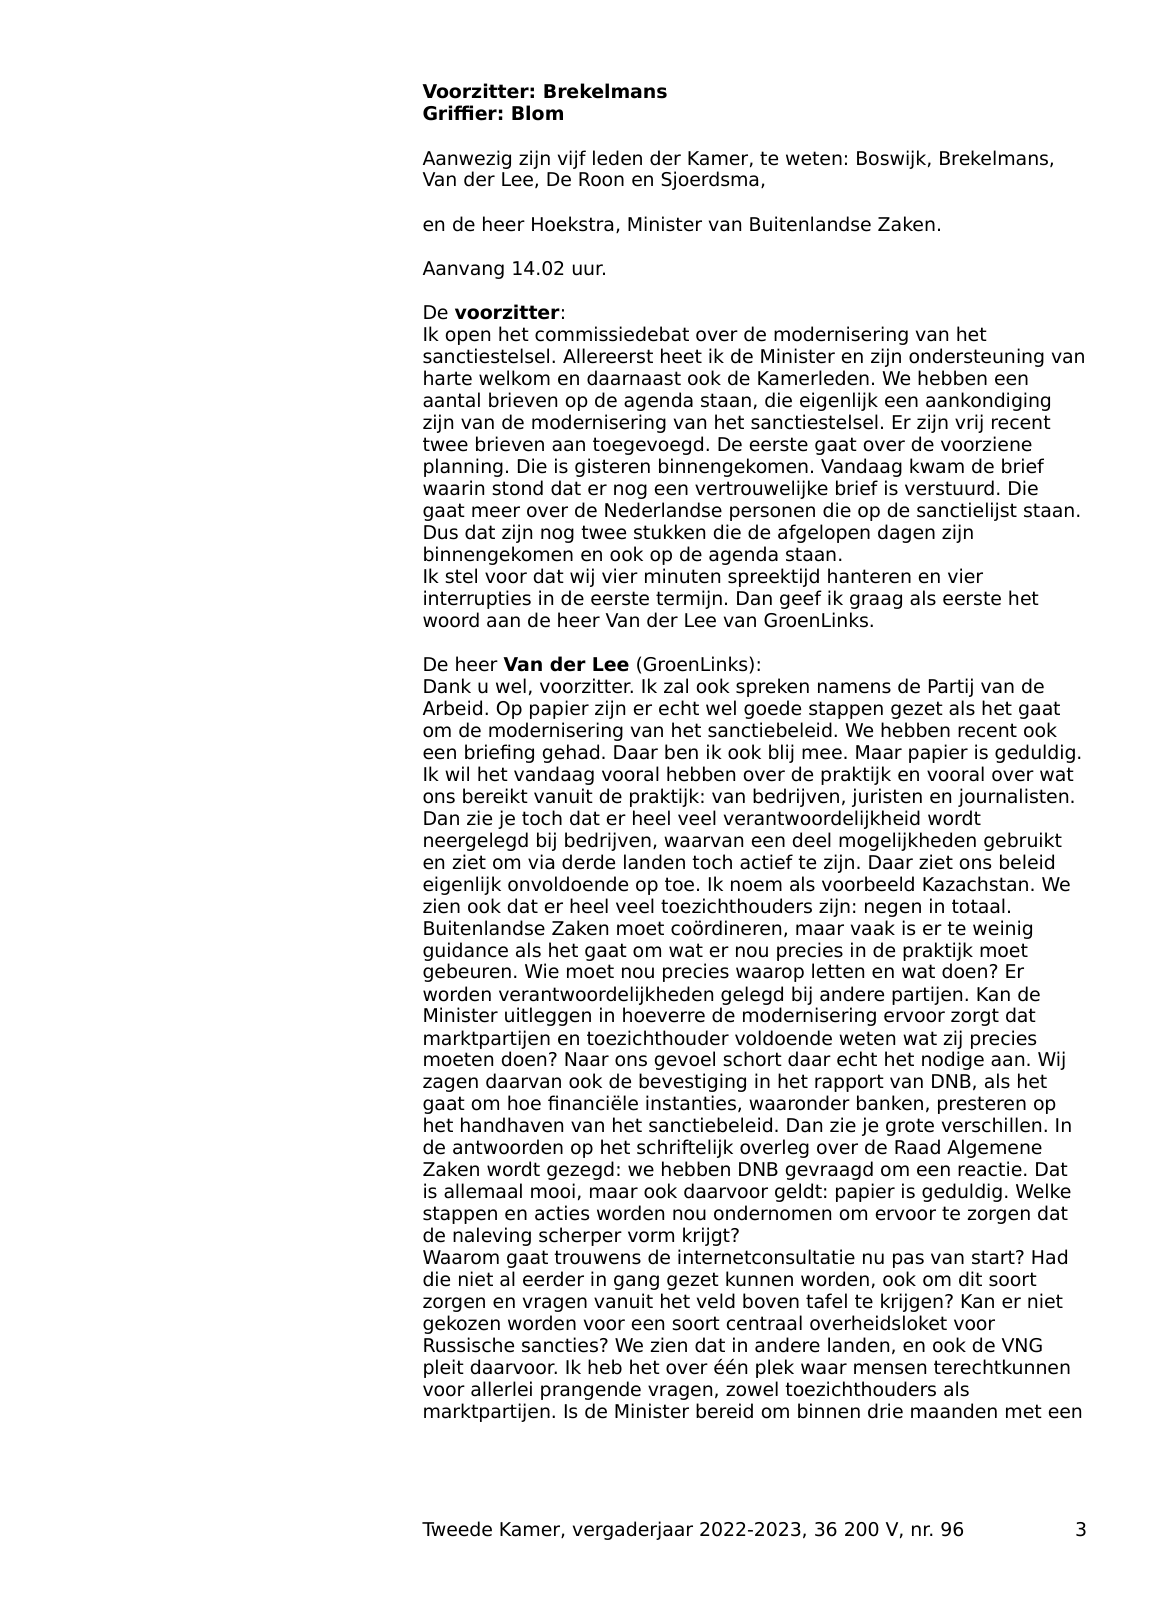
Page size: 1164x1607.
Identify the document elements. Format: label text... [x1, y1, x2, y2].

text en de heer Hoekstra, Minister van Buitenlandse Zaken. [422, 213, 1087, 236]
text Ik stel voor dat wij vier minuten spreektijd hanteren en vier interrupties in de eerste termijn. Dan geef ik graag als eerste het woord aan de heer Van der Lee van GroenLinks. [422, 566, 1087, 632]
text Aanvang 14.02 uur. [422, 258, 1087, 280]
text De heer Van der Lee (GroenLinks): [422, 654, 1087, 676]
text De voorzitter: [422, 302, 1087, 324]
text Voorzitter: Brekelmans [422, 81, 1087, 103]
text Dank u wel, voorzitter. Ik zal ook spreken namens de Partij van de Arbeid. Op papier zijn er echt wel goede stappen gezet als het gaat om de modernisering van het sanctiebeleid. We hebben recent ook een briefing gehad. Daar ben ik ook blij mee. Maar papier is geduldig. Ik wil het vandaag vooral hebben over de praktijk en vooral over wat ons bereikt vanuit de praktijk: van bedrijven, juristen en journalisten. Dan zie je toch dat er heel veel verantwoordelijkheid wordt neergelegd bij bedrijven, waarvan een deel mogelijkheden gebruikt en ziet om via derde landen toch actief te zijn. Daar ziet ons beleid eigenlijk onvoldoende op toe. Ik noem als voorbeeld Kazachstan. We zien ook dat er heel veel toezichthouders zijn: negen in totaal. Buitenlandse Zaken moet coördineren, maar vaak is er te weinig guidance als het gaat om wat er nou precies in de praktijk moet gebeuren. Wie moet nou precies waarop letten en wat doen? Er worden verantwoordelijkheden gelegd bij andere partijen. Kan de Minister uitleggen in hoeverre de modernisering ervoor zorgt dat marktpartijen en toezichthouder voldoende weten wat zij precies moeten doen? Naar ons gevoel schort daar echt het nodige aan. Wij zagen daarvan ook de bevestiging in het rapport van DNB, als het gaat om hoe financiële instanties, waaronder banken, presteren op het handhaven van het sanctiebeleid. Dan zie je grote verschillen. In de antwoorden op het schriftelijk overleg over de Raad Algemene Zaken wordt gezegd: we hebben DNB gevraagd om een reactie. Dat is allemaal mooi, maar ook daarvoor geldt: papier is geduldig. Welke stappen en acties worden nou ondernomen om ervoor te zorgen dat de naleving scherper vorm krijgt? [422, 676, 1087, 1247]
text Ik open het commissiedebat over de modernisering van het sanctiestelsel. Allereerst heet ik de Minister en zijn ondersteuning van harte welkom en daarnaast ook de Kamerleden. We hebben een aantal brieven op de agenda staan, die eigenlijk een aankondiging zijn van de modernisering van het sanctiestelsel. Er zijn vrij recent twee brieven aan toegevoegd. De eerste gaat over de voorziene planning. Die is gisteren binnengekomen. Vandaag kwam de brief waarin stond dat er nog een vertrouwelijke brief is verstuurd. Die gaat meer over de Nederlandse personen die op de sanctielijst staan. Dus dat zijn nog twee stukken die de afgelopen dagen zijn binnengekomen en ook op de agenda staan. [422, 324, 1087, 566]
text Aanwezig zijn vijf leden der Kamer, te weten: Boswijk, Brekelmans, Van der Lee, De Roon en Sjoerdsma, [422, 147, 1087, 191]
text Waarom gaat trouwens de internetconsultatie nu pas van start? Had die niet al eerder in gang gezet kunnen worden, ook om dit soort zorgen en vragen vanuit het veld boven tafel te krijgen? Kan er niet gekozen worden voor een soort centraal overheidsloket voor Russische sancties? We zien dat in andere landen, en ook de VNG pleit daarvoor. Ik heb het over één plek waar mensen terechtkunnen voor allerlei prangende vragen, zowel toezichthouders als marktpartijen. Is de Minister bereid om binnen drie maanden met een [422, 1247, 1087, 1423]
text Griffier: Blom [422, 103, 1087, 125]
